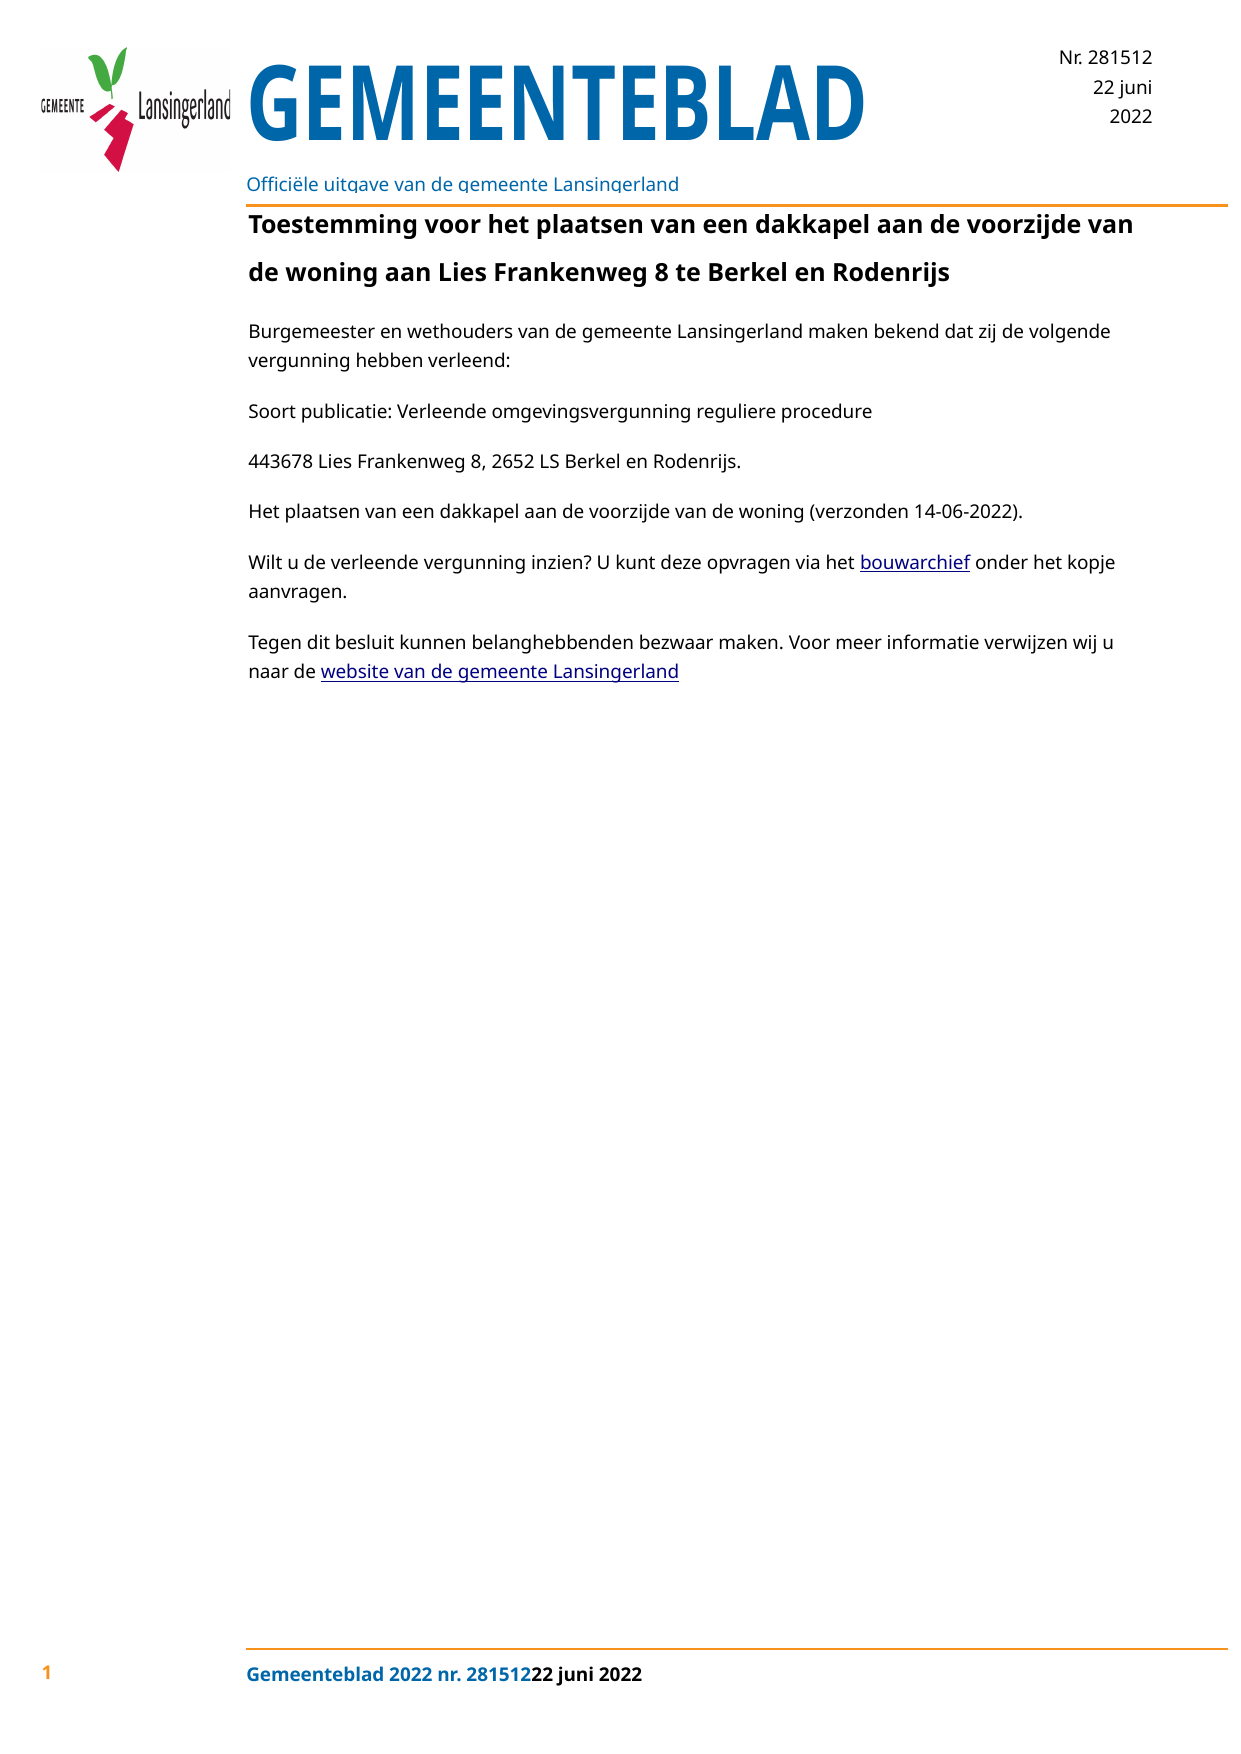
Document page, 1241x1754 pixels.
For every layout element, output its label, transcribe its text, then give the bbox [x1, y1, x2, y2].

text 443678 Lies Frankenweg 8, 2652 LS Berkel en Rodenrijs. [248, 448, 1152, 474]
text Tegen dit besluit kunnen belanghebbenden bezwaar maken. Voor meer informatie verwijzen wij u naar de website van de gemeente Lansingerland [248, 629, 1152, 684]
text Toestemming voor het plaatsen van een dakkapel aan de voorzijde van de woning aan Lies Frankenweg 8 te Berkel en Rodenrijs [248, 207, 1152, 288]
text Soort publicatie: Verleende omgevingsvergunning reguliere procedure [248, 398, 1152, 424]
text Het plaatsen van een dakkapel aan de voorzijde van de woning (verzonden 14-06-2022). [248, 499, 1152, 524]
text Burgemeester en wethouders van de gemeente Lansingerland maken bekend dat zij de volgende vergunning hebben verleend: [248, 318, 1152, 373]
text Wilt u de verleende vergunning inzien? U kunt deze opvragen via het bouwarchief onder het kopje aanvragen. [248, 549, 1152, 604]
picture [41, 47, 231, 172]
